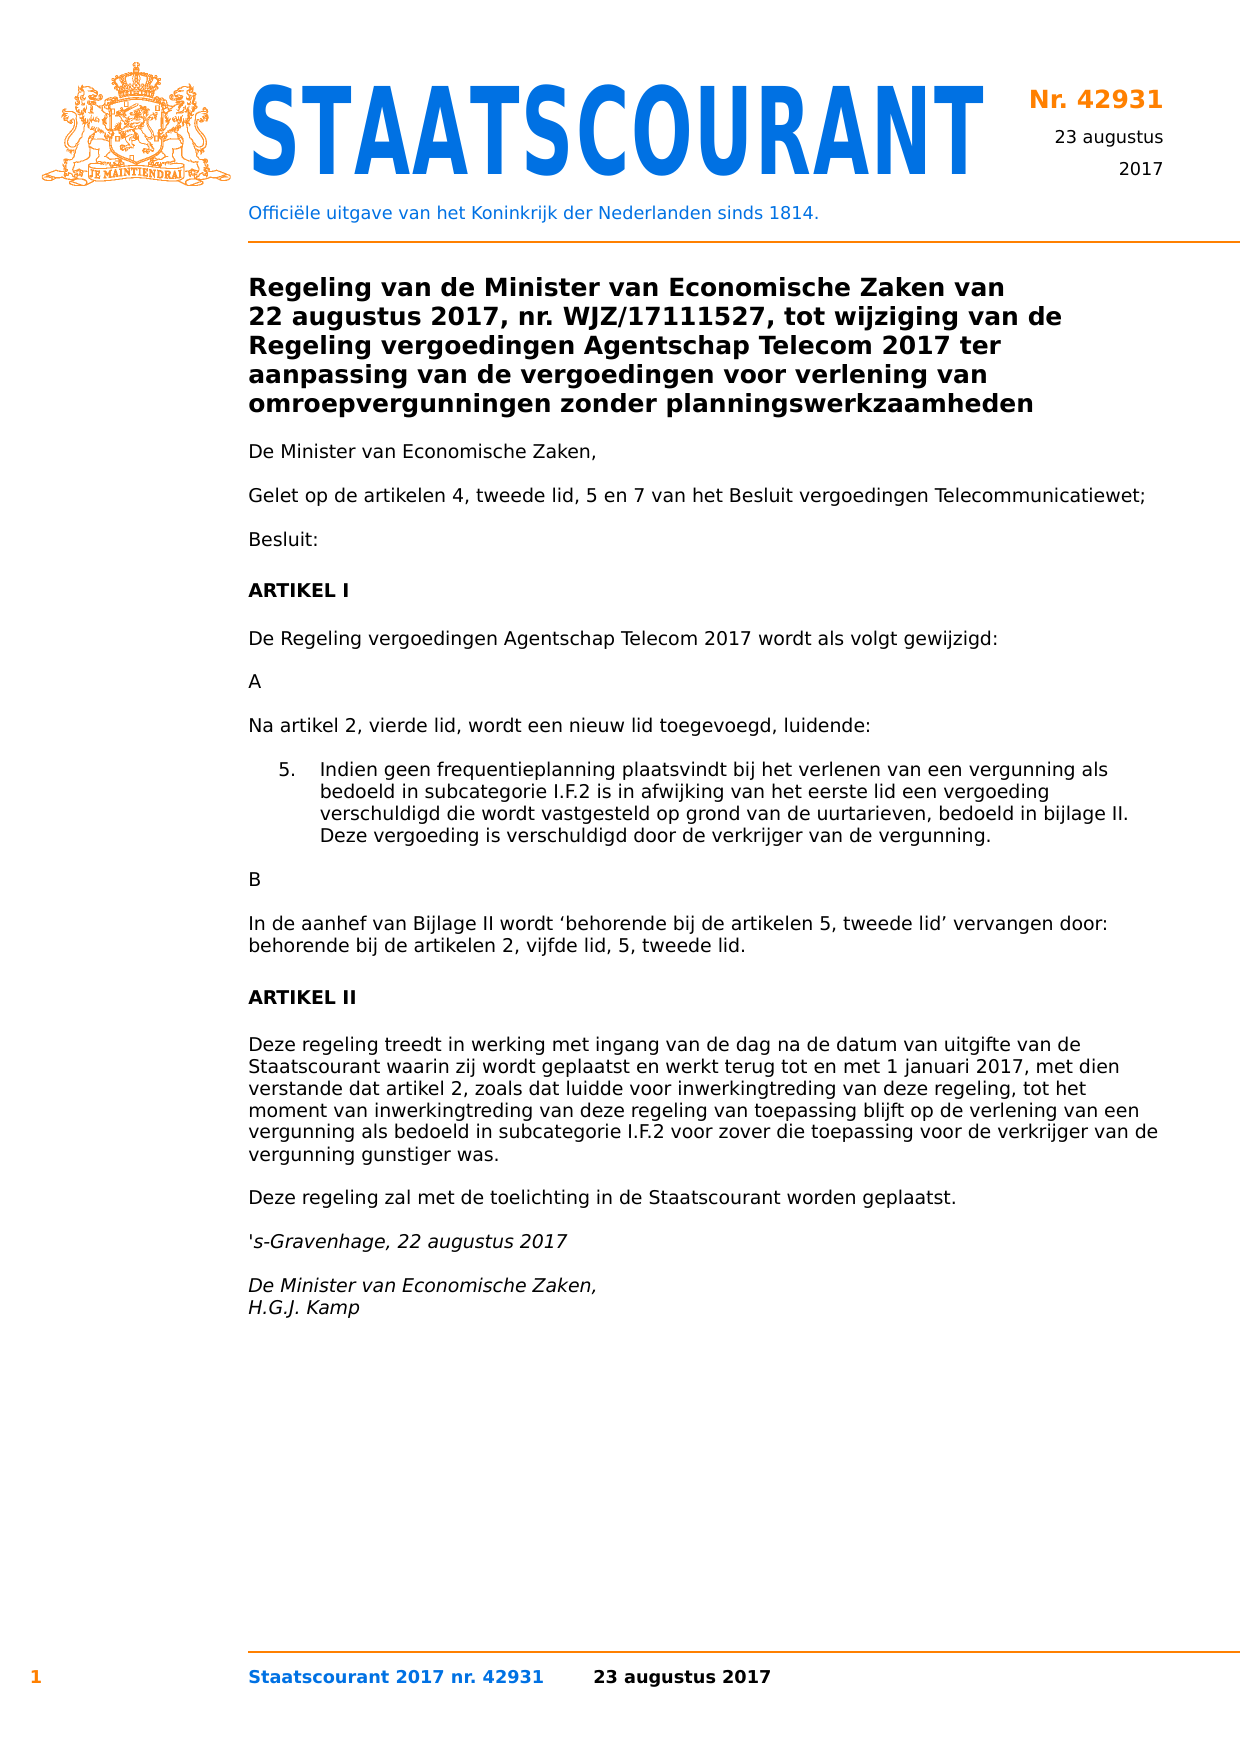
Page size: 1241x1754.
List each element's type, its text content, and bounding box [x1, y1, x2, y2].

text De Regeling vergoedingen Agentschap Telecom 2017 wordt als volgt gewijzigd: [248, 627, 1163, 649]
text Deze regeling zal met de toelichting in de Staatscourant worden geplaatst. [248, 1187, 1163, 1209]
picture [41, 62, 231, 186]
text In de aanhef van Bijlage II wordt ‘behorende bij de artikelen 5, tweede lid’ vervangen door: behorende bij de artikelen 2, vijfde lid, 5, tweede lid. [248, 913, 1163, 957]
text 5. Indien geen frequentieplanning plaatsvindt bij het verlenen van een vergunning als bedoeld in subcategorie I.F.2 is in afwijking van het eerste lid een vergoeding verschuldigd die wordt vastgesteld op grond van de uurtarieven, bedoeld in bijlage II. Deze vergoeding is verschuldigd door de verkrijger van de vergunning. [278, 759, 1163, 847]
text De Minister van Economische Zaken, [248, 441, 1163, 463]
subtitle Regeling van de Minister van Economische Zaken van 22 augustus 2017, nr. WJZ/17111527, tot wijziging van de Regeling vergoedingen Agentschap Telecom 2017 ter aanpassing van de vergoedingen voor verlening van omroepvergunningen zonder planningswerkzaamheden [248, 273, 1163, 419]
text Besluit: [248, 528, 1163, 550]
subtitle ARTIKEL I [248, 580, 1163, 602]
text De Minister van Economische Zaken, H.G.J. Kamp [248, 1275, 1163, 1319]
text 's-Gravenhage, 22 augustus 2017 [248, 1231, 1163, 1253]
table_header Nr. 42931 [998, 62, 1240, 121]
table_cell Officiële uitgave van het Koninkrijk der Nederlanden sinds 1814. [248, 203, 1240, 241]
text Na artikel 2, vierde lid, wordt een nieuw lid toegevoegd, luidende: [248, 715, 1163, 737]
text A [248, 671, 1163, 693]
text Deze regeling treedt in werking met ingang van de dag na de datum van uitgifte van de Staatscourant waarin zij wordt geplaatst en werkt terug tot en met 1 januari 2017, met dien verstande dat artikel 2, zoals dat luidde voor inwerkingtreding van deze regeling, tot het moment van inwerkingtreding van deze regeling van toepassing blijft op de verlening van een vergunning als bedoeld in subcategorie I.F.2 voor zover die toepassing voor de verkrijger van de vergunning gunstiger was. [248, 1033, 1163, 1165]
text Gelet op de artikelen 4, tweede lid, 5 en 7 van het Besluit vergoedingen Telecommunicatiewet; [248, 484, 1163, 507]
table_cell 23 augustus [998, 121, 1240, 153]
text B [248, 869, 1163, 891]
table_cell 2017 [998, 153, 1240, 203]
subtitle ARTIKEL II [248, 987, 1163, 1008]
table_header STAATSCOURANT [248, 62, 998, 203]
table_header [25, 62, 248, 241]
